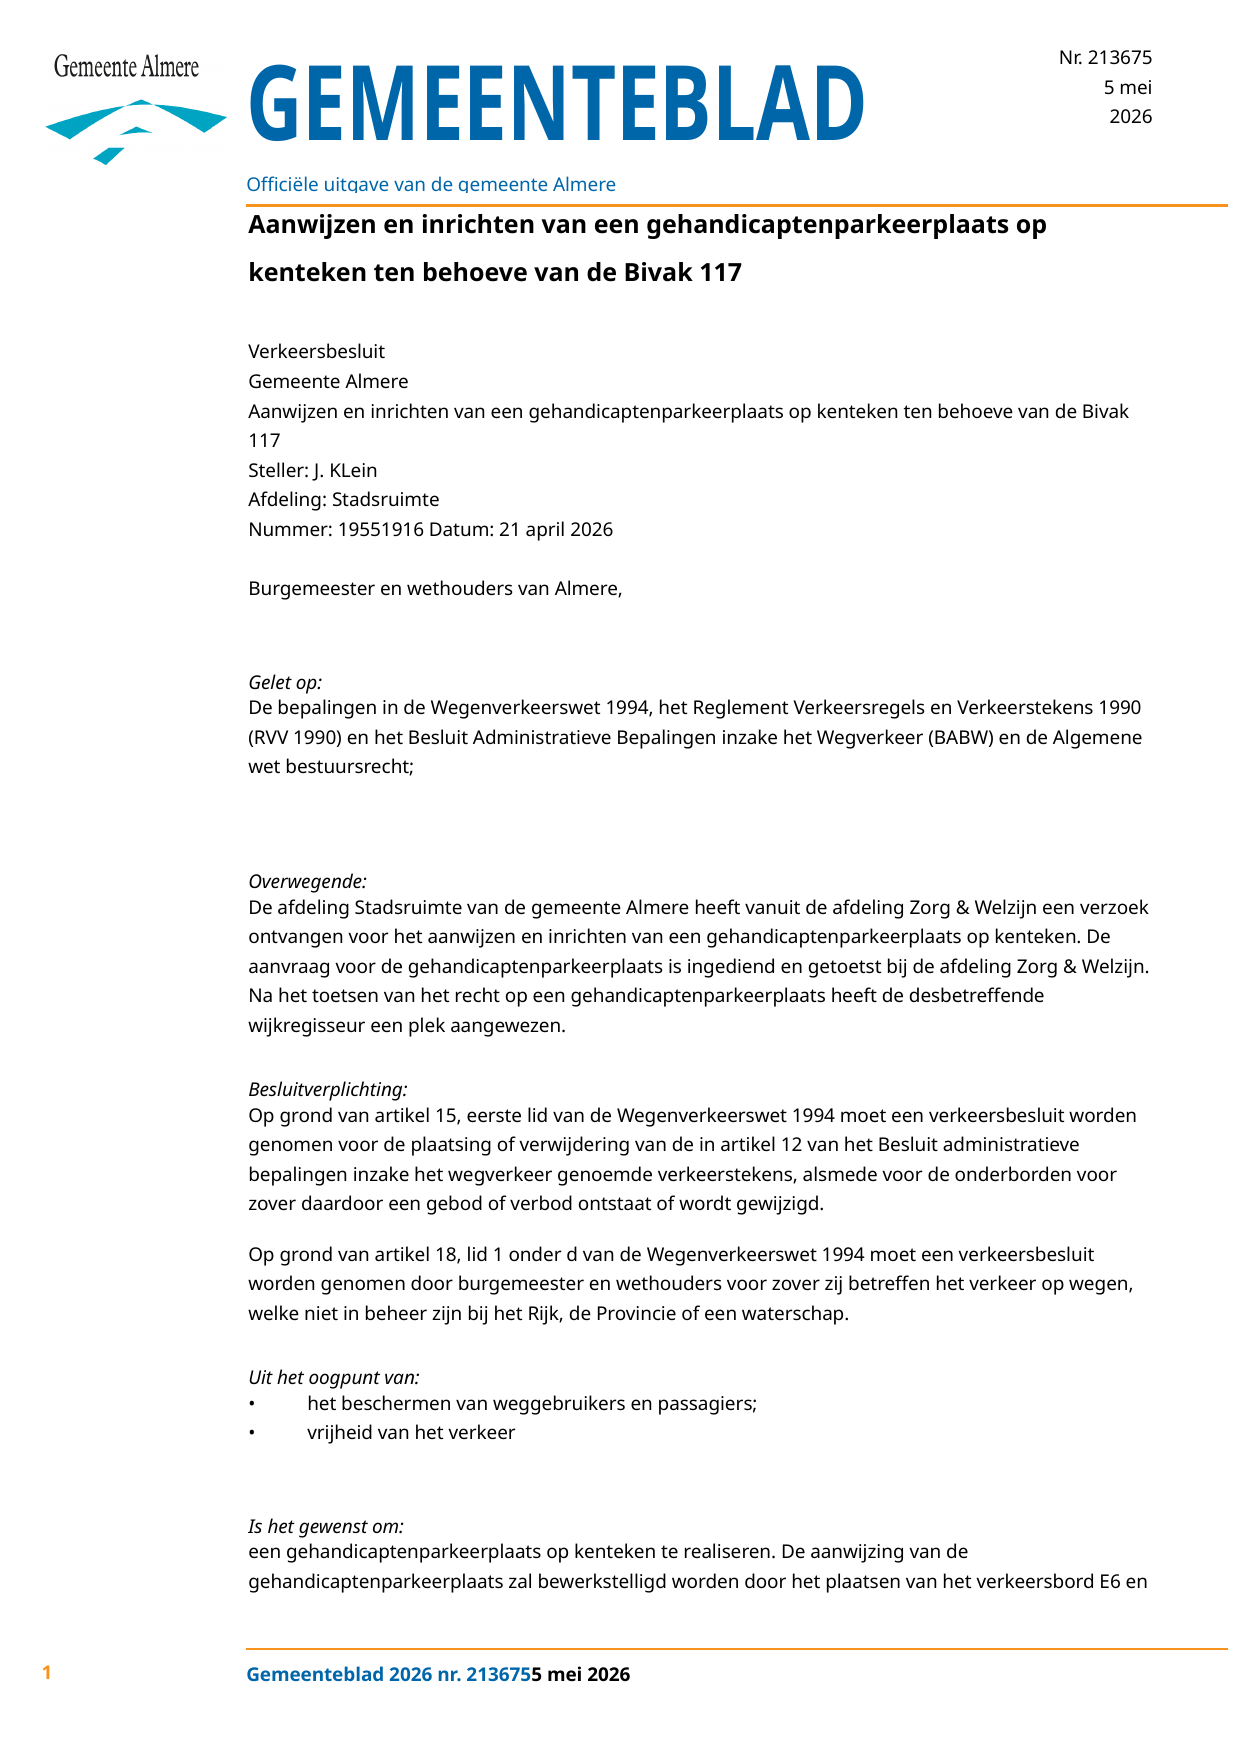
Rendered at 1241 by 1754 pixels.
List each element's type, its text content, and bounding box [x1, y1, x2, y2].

text Is het gewenst om: [248, 1513, 1152, 1539]
text Overwegende: [248, 868, 1152, 894]
text Besluitverplichting: [248, 1076, 1152, 1102]
text De bepalingen in de Wegenverkeerswet 1994, het Reglement Verkeersregels en Verkeerstekens 1990 (RVV 1990) en het Besluit Administratieve Bepalingen inzake het Wegverkeer (BABW) en de Algemene wet bestuursrecht; [248, 694, 1152, 779]
text Aanwijzen en inrichten van een gehandicaptenparkeerplaats op kenteken ten behoeve van de Bivak 117 [248, 207, 1152, 288]
text Gelet op: [248, 669, 1152, 694]
text Uit het oogpunt van: [248, 1364, 1152, 1390]
text Verkeersbesluit [248, 339, 1152, 364]
text Burgemeester en wethouders van Almere, [248, 575, 1152, 601]
text Op grond van artikel 15, eerste lid van de Wegenverkeerswet 1994 moet een verkeersbesluit worden genomen voor de plaatsing of verwijdering van de in artikel 12 van het Besluit administratieve bepalingen inzake het wegverkeer genoemde verkeerstekens, alsmede voor de onderborden voor zover daardoor een gebod of verbod ontstaat of wordt gewijzigd. [248, 1102, 1152, 1216]
text een gehandicaptenparkeerplaats op kenteken te realiseren. De aanwijzing van de gehandicaptenparkeerplaats zal bewerkstelligd worden door het plaatsen van het verkeersbord E6 en [248, 1539, 1152, 1594]
text De afdeling Stadsruimte van de gemeente Almere heeft vanuit de afdeling Zorg & Welzijn een verzoek ontvangen voor het aanwijzen en inrichten van een gehandicaptenparkeerplaats op kenteken. De aanvraag voor de gehandicaptenparkeerplaats is ingediend en getoetst bij de afdeling Zorg & Welzijn. Na het toetsen van het recht op een gehandicaptenparkeerplaats heeft de desbetreffende wijkregisseur een plek aangewezen. [248, 894, 1152, 1038]
text Steller: J. KLein [248, 457, 1152, 483]
picture [41, 47, 231, 172]
list het beschermen van weggebruikers en passagiers; [248, 1390, 1152, 1416]
text Gemeente Almere [248, 368, 1152, 394]
text Nummer: 19551916 Datum: 21 april 2026 [248, 516, 1152, 542]
text Aanwijzen en inrichten van een gehandicaptenparkeerplaats op kenteken ten behoeve van de Bivak 117 [248, 398, 1152, 453]
text Op grond van artikel 18, lid 1 onder d van de Wegenverkeerswet 1994 moet een verkeersbesluit worden genomen door burgemeester en wethouders voor zover zij betreffen het verkeer op wegen, welke niet in beheer zijn bij het Rijk, de Provincie of een waterschap. [248, 1241, 1152, 1326]
text Afdeling: Stadsruimte [248, 487, 1152, 512]
list vrijheid van het verkeer [248, 1419, 1152, 1445]
